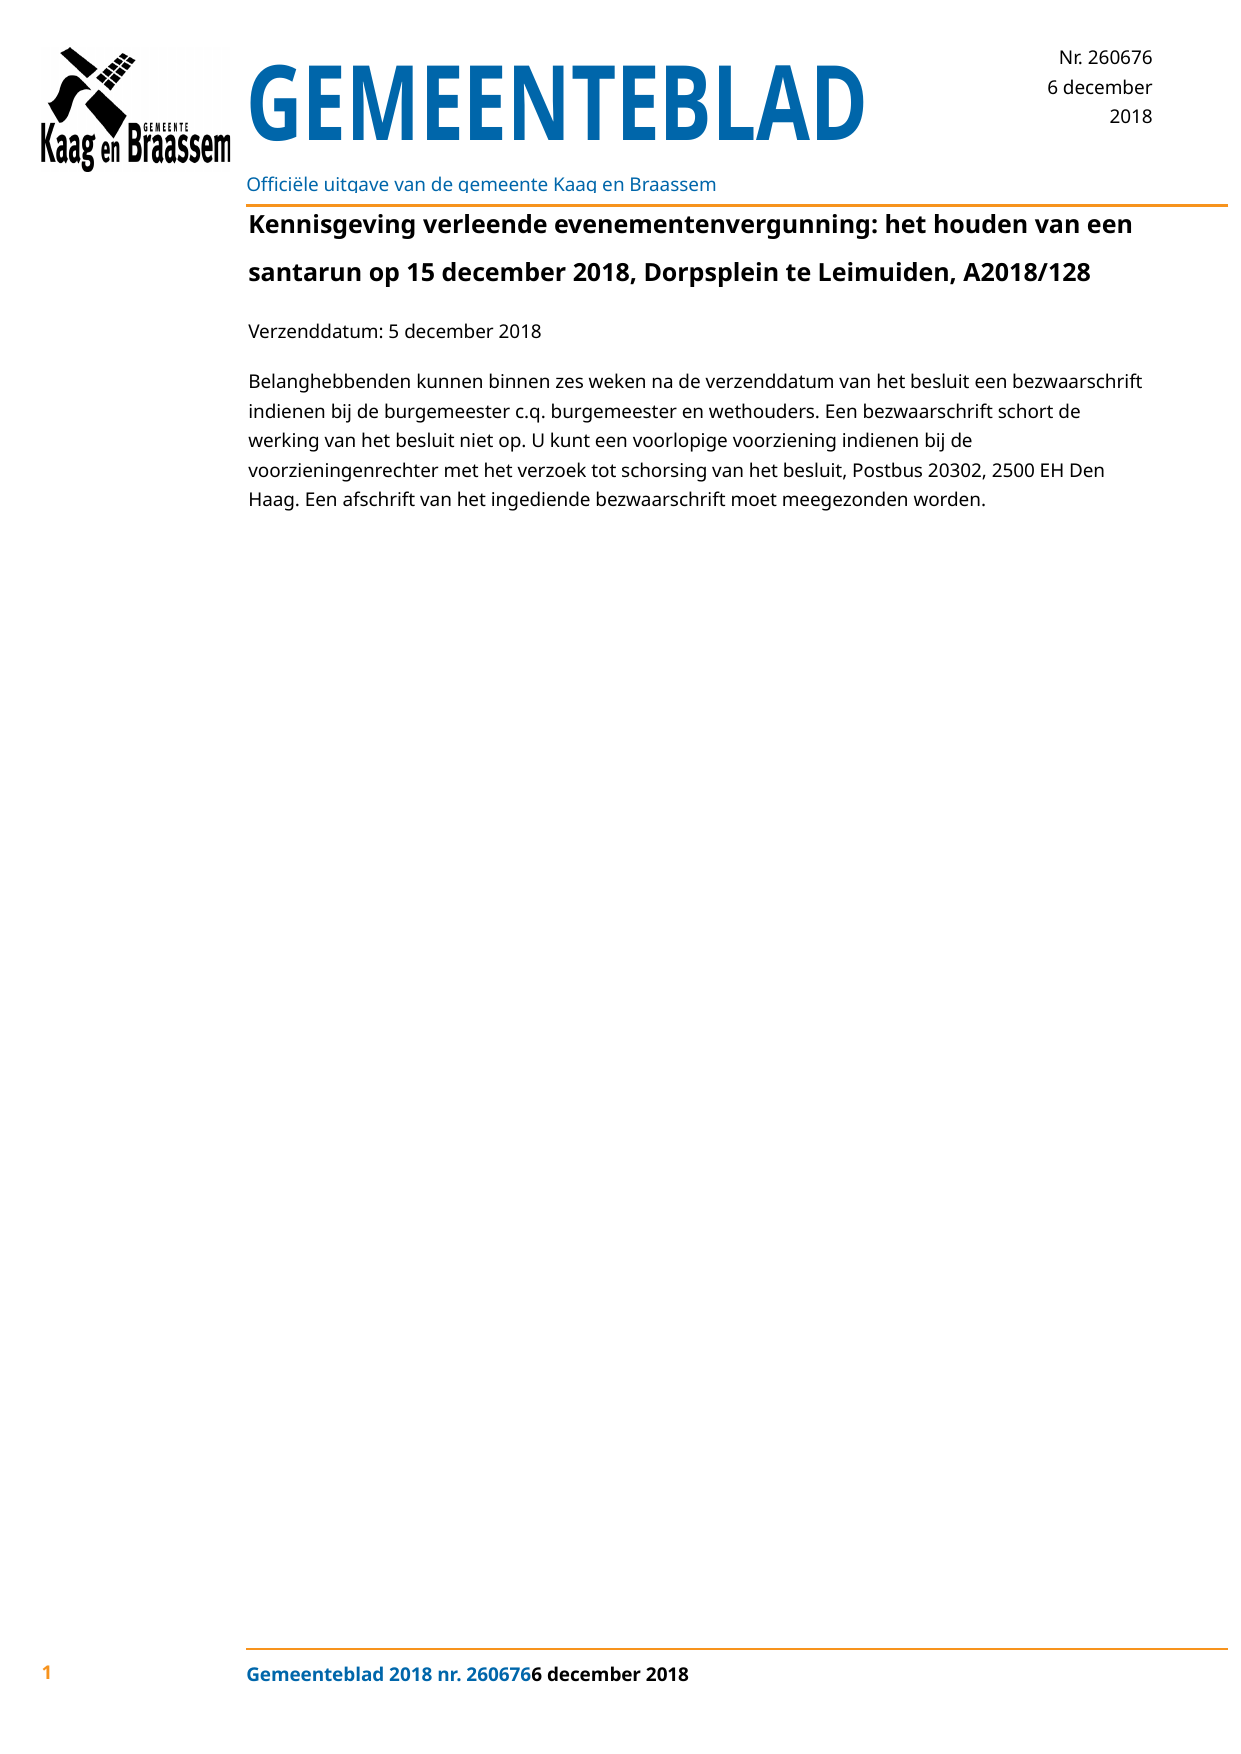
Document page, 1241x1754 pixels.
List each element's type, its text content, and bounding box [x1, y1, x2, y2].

text Belanghebbenden kunnen binnen zes weken na de verzenddatum van het besluit een bezwaarschrift indienen bij de burgemeester c.q. burgemeester en wethouders. Een bezwaarschrift schort de werking van het besluit niet op. U kunt een voorlopige voorziening indienen bij de voorzieningenrechter met het verzoek tot schorsing van het besluit, Postbus 20302, 2500 EH Den Haag. Een afschrift van het ingediende bezwaarschrift moet meegezonden worden. [248, 368, 1152, 512]
text Kennisgeving verleende evenementenvergunning: het houden van een santarun op 15 december 2018, Dorpsplein te Leimuiden, A2018/128 [248, 207, 1152, 288]
picture [41, 47, 231, 172]
text Verzenddatum: 5 december 2018 [248, 318, 1152, 344]
